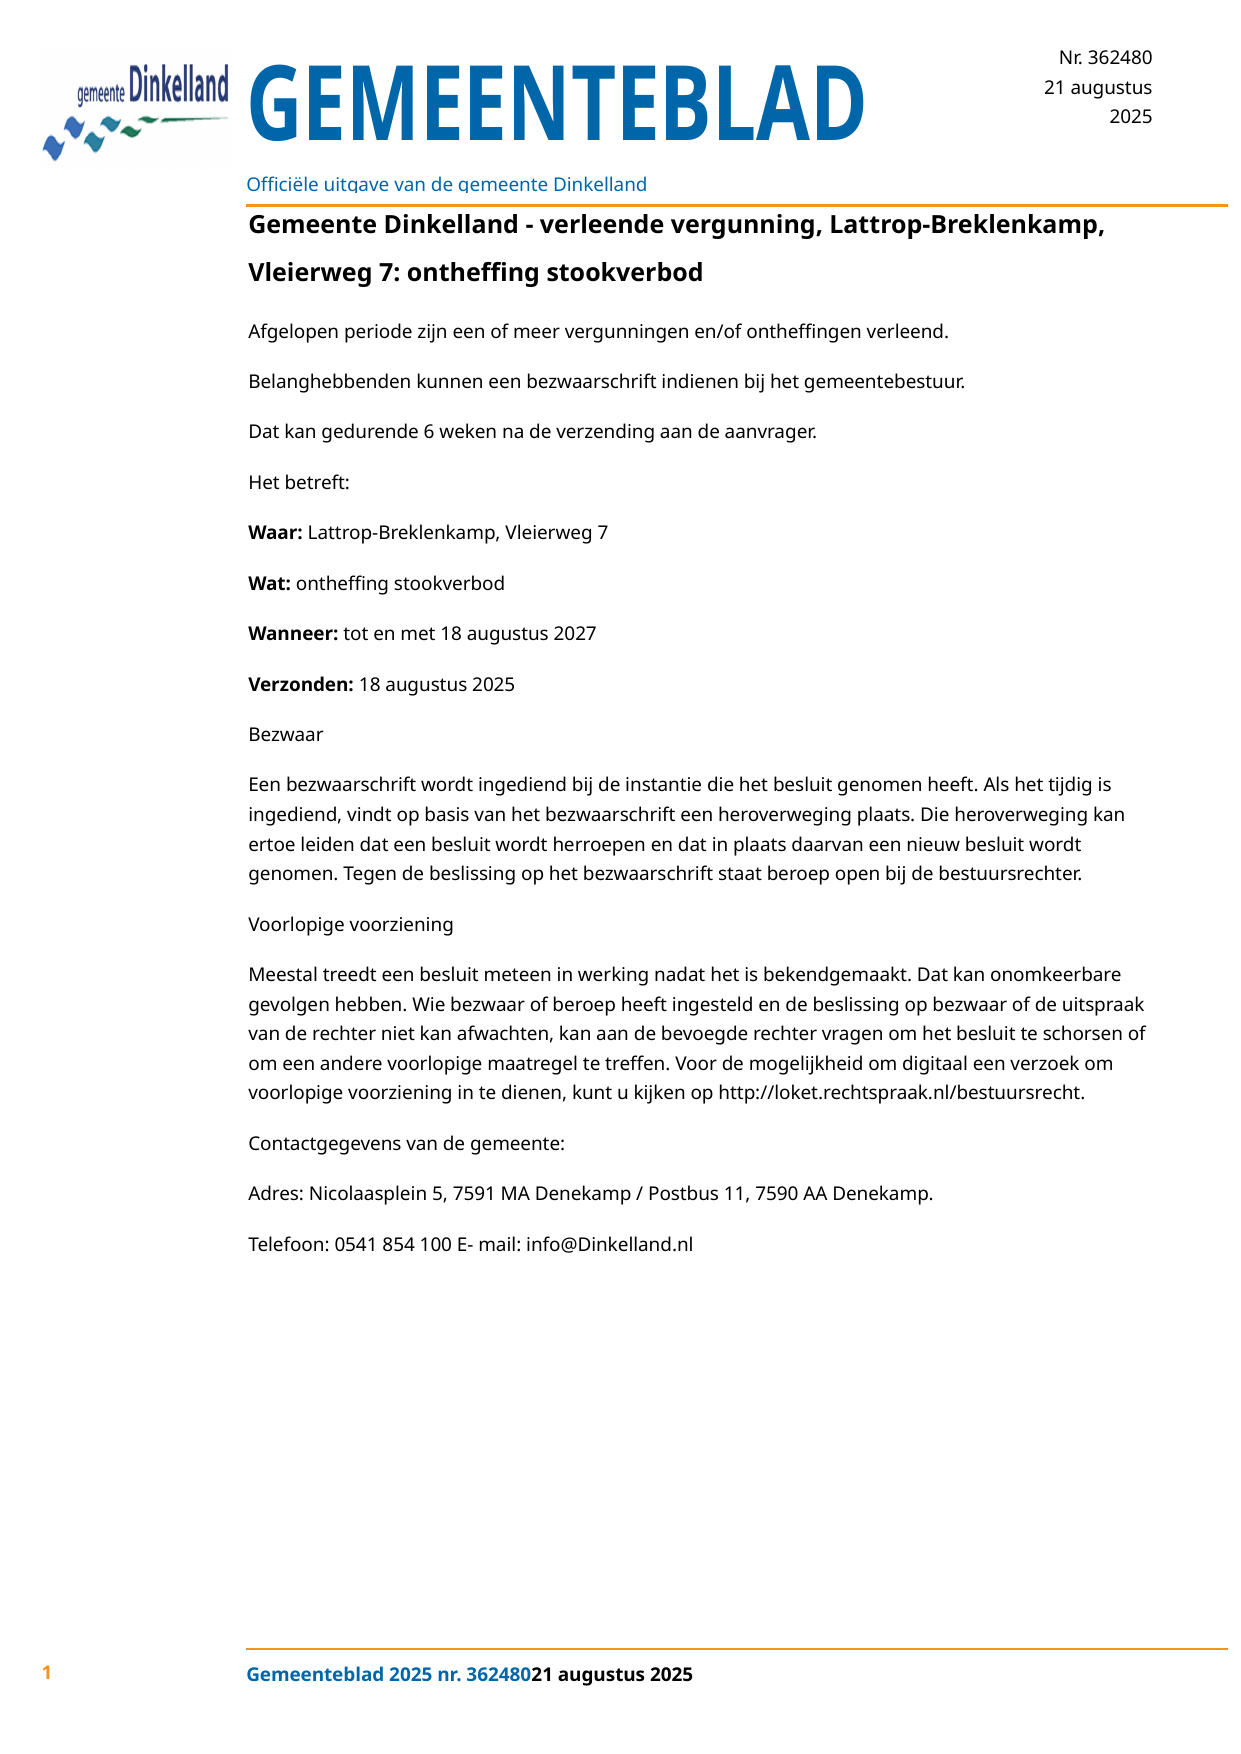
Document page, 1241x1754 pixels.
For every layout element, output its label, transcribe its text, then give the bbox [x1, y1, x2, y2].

text Voorlopige voorziening [248, 911, 1152, 937]
picture [41, 47, 231, 172]
text Belanghebbenden kunnen een bezwaarschrift indienen bij het gemeentebestuur. [248, 368, 1152, 394]
text Een bezwaarschrift wordt ingediend bij de instantie die het besluit genomen heeft. Als het tijdig is ingediend, vindt op basis van het bezwaarschrift een heroverweging plaats. Die heroverweging kan ertoe leiden dat een besluit wordt herroepen en dat in plaats daarvan een nieuw besluit wordt genomen. Tegen de beslissing op het bezwaarschrift staat beroep open bij de bestuursrechter. [248, 772, 1152, 886]
text Gemeente Dinkelland - verleende vergunning, Lattrop-Breklenkamp, Vleierweg 7: ontheffing stookverbod [248, 207, 1152, 288]
text Verzonden: 18 augustus 2025 [248, 671, 1152, 697]
text Afgelopen periode zijn een of meer vergunningen en/of ontheffingen verleend. [248, 318, 1152, 344]
text Dat kan gedurende 6 weken na de verzending aan de aanvrager. [248, 419, 1152, 444]
text Het betreft: [248, 469, 1152, 495]
text Telefoon: 0541 854 100 E- mail: info@Dinkelland.nl [248, 1231, 1152, 1257]
text Adres: Nicolaasplein 5, 7591 MA Denekamp / Postbus 11, 7590 AA Denekamp. [248, 1180, 1152, 1206]
text Meestal treedt een besluit meteen in werking nadat het is bekendgemaakt. Dat kan onomkeerbare gevolgen hebben. Wie bezwaar of beroep heeft ingesteld en de beslissing op bezwaar of de uitspraak van de rechter niet kan afwachten, kan aan de bevoegde rechter vragen om het besluit te schorsen of om een andere voorlopige maatregel te treffen. Voor de mogelijkheid om digitaal een verzoek om voorlopige voorziening in te dienen, kunt u kijken op http://loket.rechtspraak.nl/bestuursrecht. [248, 961, 1152, 1105]
text Wat: ontheffing stookverbod [248, 570, 1152, 596]
text Contactgegevens van de gemeente: [248, 1130, 1152, 1156]
text Bezwaar [248, 721, 1152, 747]
text Waar: Lattrop-Breklenkamp, Vleierweg 7 [248, 519, 1152, 545]
text Wanneer: tot en met 18 augustus 2027 [248, 620, 1152, 646]
